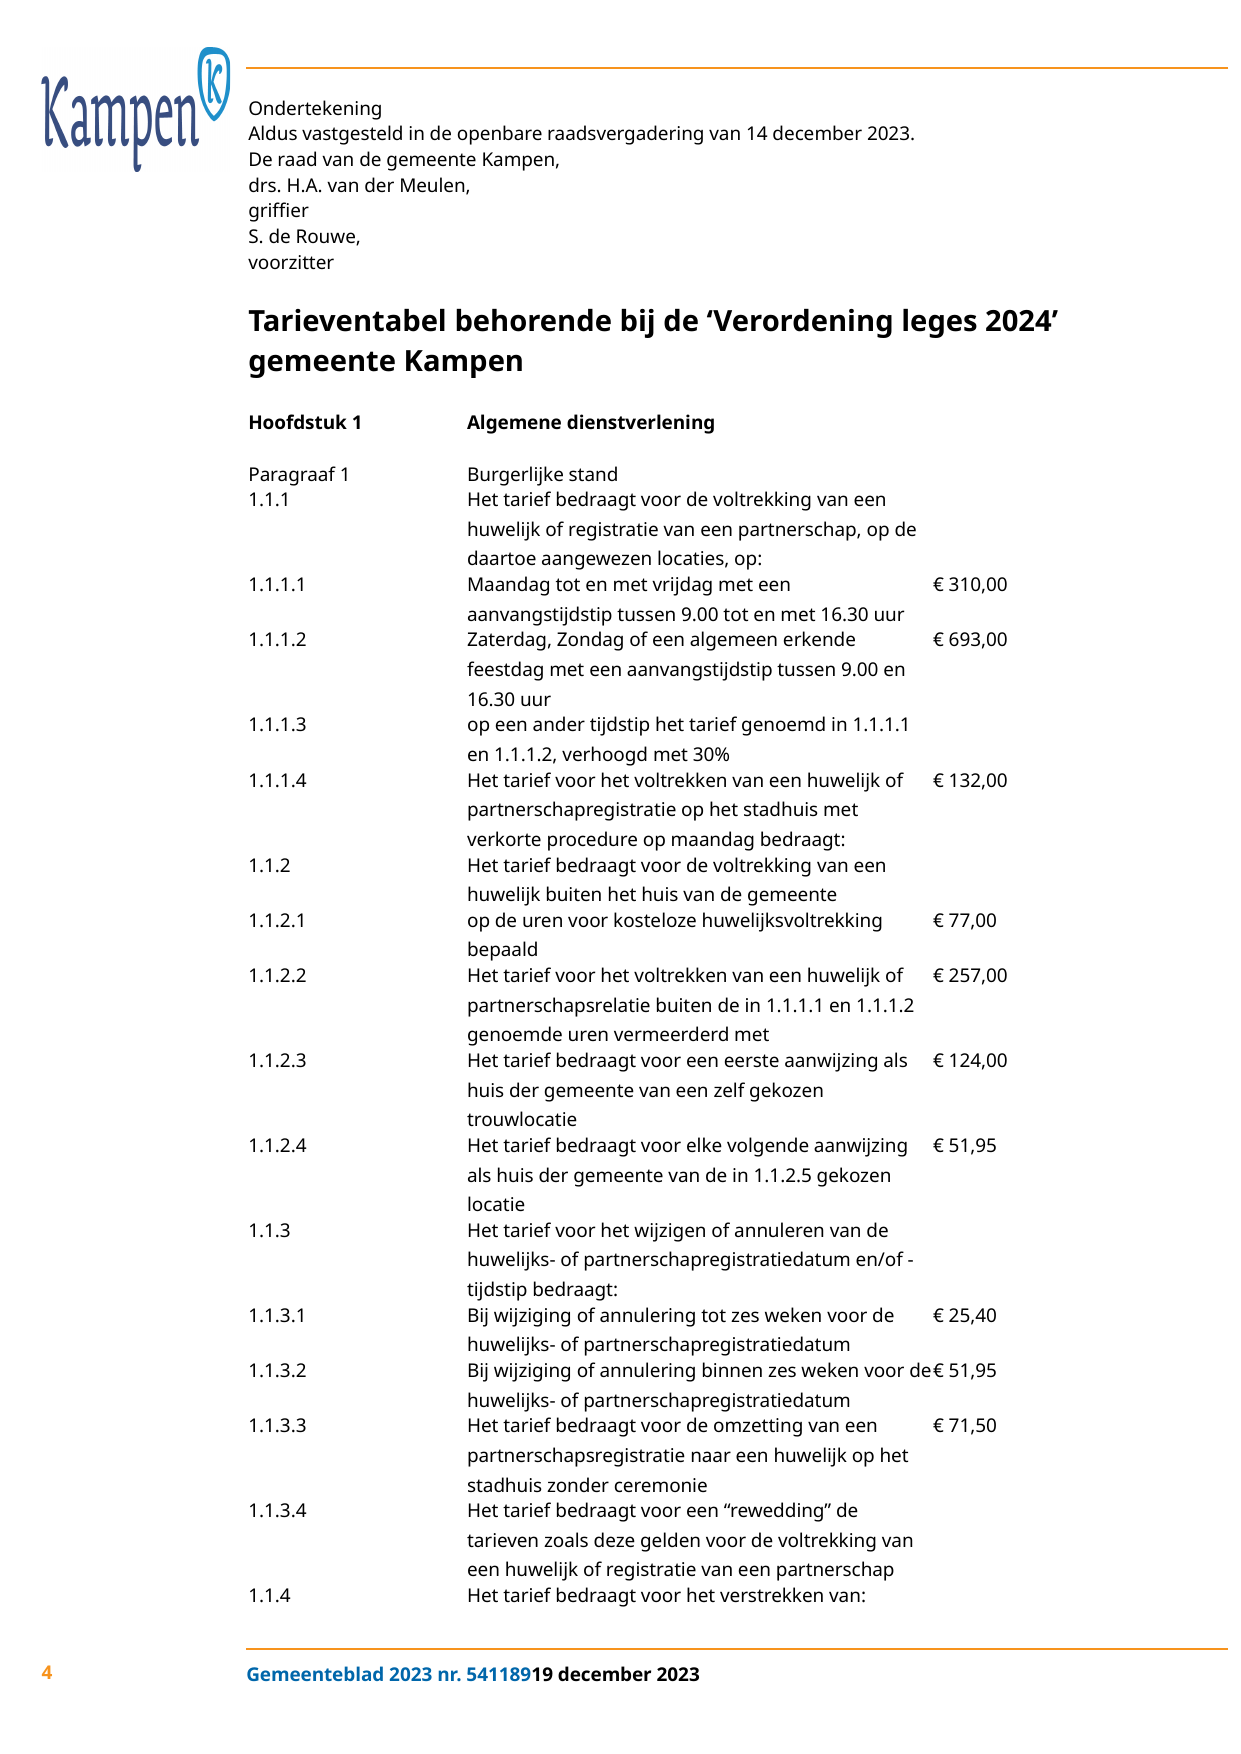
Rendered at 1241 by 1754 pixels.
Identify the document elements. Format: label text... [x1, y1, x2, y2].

picture [41, 47, 231, 172]
table_cell Bij wijziging of annulering tot zes weken voor de huwelijks- of partnerschapregistratiedatum [467, 1302, 933, 1357]
table_cell Burgerlijke stand [467, 461, 933, 486]
table_cell € 25,40 [933, 1302, 1152, 1357]
table_cell [933, 435, 1152, 461]
table_cell 1.1.2.4 [248, 1132, 467, 1217]
table_cell op de uren voor kosteloze huwelijksvoltrekking bepaald [467, 907, 933, 962]
table_cell [467, 435, 933, 461]
table_cell 1.1.1.2 [248, 627, 467, 712]
table_cell Het tarief bedraagt voor de omzetting van een partnerschapsregistratie naar een huwelijk op het stadhuis zonder ceremonie [467, 1413, 933, 1497]
text De raad van de gemeente Kampen, [248, 146, 1152, 172]
table_cell Bij wijziging of annulering binnen zes weken voor de huwelijks- of partnerschapregistratiedatum [467, 1357, 933, 1413]
table_cell Het tarief bedraagt voor een “rewedding” de tarieven zoals deze gelden voor de voltrekking van een huwelijk of registratie van een partnerschap [467, 1498, 933, 1582]
table_cell 1.1.3.4 [248, 1498, 467, 1582]
table_cell Het tarief bedraagt voor een eerste aanwijzing als huis der gemeente van een zelf gekozen trouwlocatie [467, 1047, 933, 1132]
table_cell € 124,00 [933, 1047, 1152, 1132]
table_cell € 51,95 [933, 1132, 1152, 1217]
table_cell [933, 712, 1152, 767]
table_cell 1.1.3.2 [248, 1357, 467, 1413]
table_cell Het tarief bedraagt voor elke volgende aanwijzing als huis der gemeente van de in 1.1.2.5 gekozen locatie [467, 1132, 933, 1217]
table_cell Het tarief bedraagt voor het verstrekken van: [467, 1583, 933, 1608]
table_cell Maandag tot en met vrijdag met een aanvangstijdstip tussen 9.00 tot en met 16.30 uur [467, 571, 933, 627]
text griffier [248, 198, 1152, 223]
table_cell 1.1.3.1 [248, 1302, 467, 1357]
text Ondertekening [248, 95, 1152, 121]
table_cell [933, 486, 1152, 571]
table_cell € 693,00 [933, 627, 1152, 712]
table_cell Het tarief voor het wijzigen of annuleren van de huwelijks- of partnerschapregistratiedatum en/of -tijdstip bedraagt: [467, 1217, 933, 1302]
table_cell 1.1.2.1 [248, 907, 467, 962]
table_cell 1.1.2.2 [248, 963, 467, 1047]
table_cell 1.1.4 [248, 1583, 467, 1608]
text drs. H.A. van der Meulen, [248, 172, 1152, 198]
table_cell € 132,00 [933, 767, 1152, 852]
table_cell [933, 1583, 1152, 1608]
table_cell 1.1.2.3 [248, 1047, 467, 1132]
table_cell 1.1.3 [248, 1217, 467, 1302]
table_cell [933, 1498, 1152, 1582]
table_cell Het tarief bedraagt voor de voltrekking van een huwelijk of registratie van een partnerschap, op de daartoe aangewezen locaties, op: [467, 486, 933, 571]
table_cell [933, 461, 1152, 486]
table_header Algemene dienstverlening [467, 409, 933, 435]
table_cell 1.1.3.3 [248, 1413, 467, 1497]
table_cell 1.1.1.4 [248, 767, 467, 852]
table_cell Het tarief voor het voltrekken van een huwelijk of partnerschapsrelatie buiten de in 1.1.1.1 en 1.1.1.2 genoemde uren vermeerderd met [467, 963, 933, 1047]
table_header Hoofdstuk 1 [248, 409, 467, 435]
table_cell 1.1.1.1 [248, 571, 467, 627]
table_cell € 257,00 [933, 963, 1152, 1047]
table_cell 1.1.2 [248, 852, 467, 907]
table_cell € 51,95 [933, 1357, 1152, 1413]
table_cell Het tarief voor het voltrekken van een huwelijk of partnerschapregistratie op het stadhuis met verkorte procedure op maandag bedraagt: [467, 767, 933, 852]
table_header [933, 409, 1152, 435]
table_cell Zaterdag, Zondag of een algemeen erkende feestdag met een aanvangstijdstip tussen 9.00 en 16.30 uur [467, 627, 933, 712]
table_cell [933, 1217, 1152, 1302]
table_cell € 71,50 [933, 1413, 1152, 1497]
text Aldus vastgesteld in de openbare raadsvergadering van 14 december 2023. [248, 121, 1152, 146]
table_cell 1.1.1.3 [248, 712, 467, 767]
text Tarieventabel behorende bij de ‘Verordening leges 2024’ gemeente Kampen [248, 301, 1152, 380]
table_cell Paragraaf 1 [248, 461, 467, 486]
table_cell Het tarief bedraagt voor de voltrekking van een huwelijk buiten het huis van de gemeente [467, 852, 933, 907]
table_cell 1.1.1 [248, 486, 467, 571]
table_cell € 77,00 [933, 907, 1152, 962]
table_cell op een ander tijdstip het tarief genoemd in 1.1.1.1 en 1.1.1.2, verhoogd met 30% [467, 712, 933, 767]
text S. de Rouwe, [248, 223, 1152, 249]
table_cell € 310,00 [933, 571, 1152, 627]
table_cell [248, 435, 467, 461]
text voorzitter [248, 249, 1152, 275]
table_cell [933, 852, 1152, 907]
